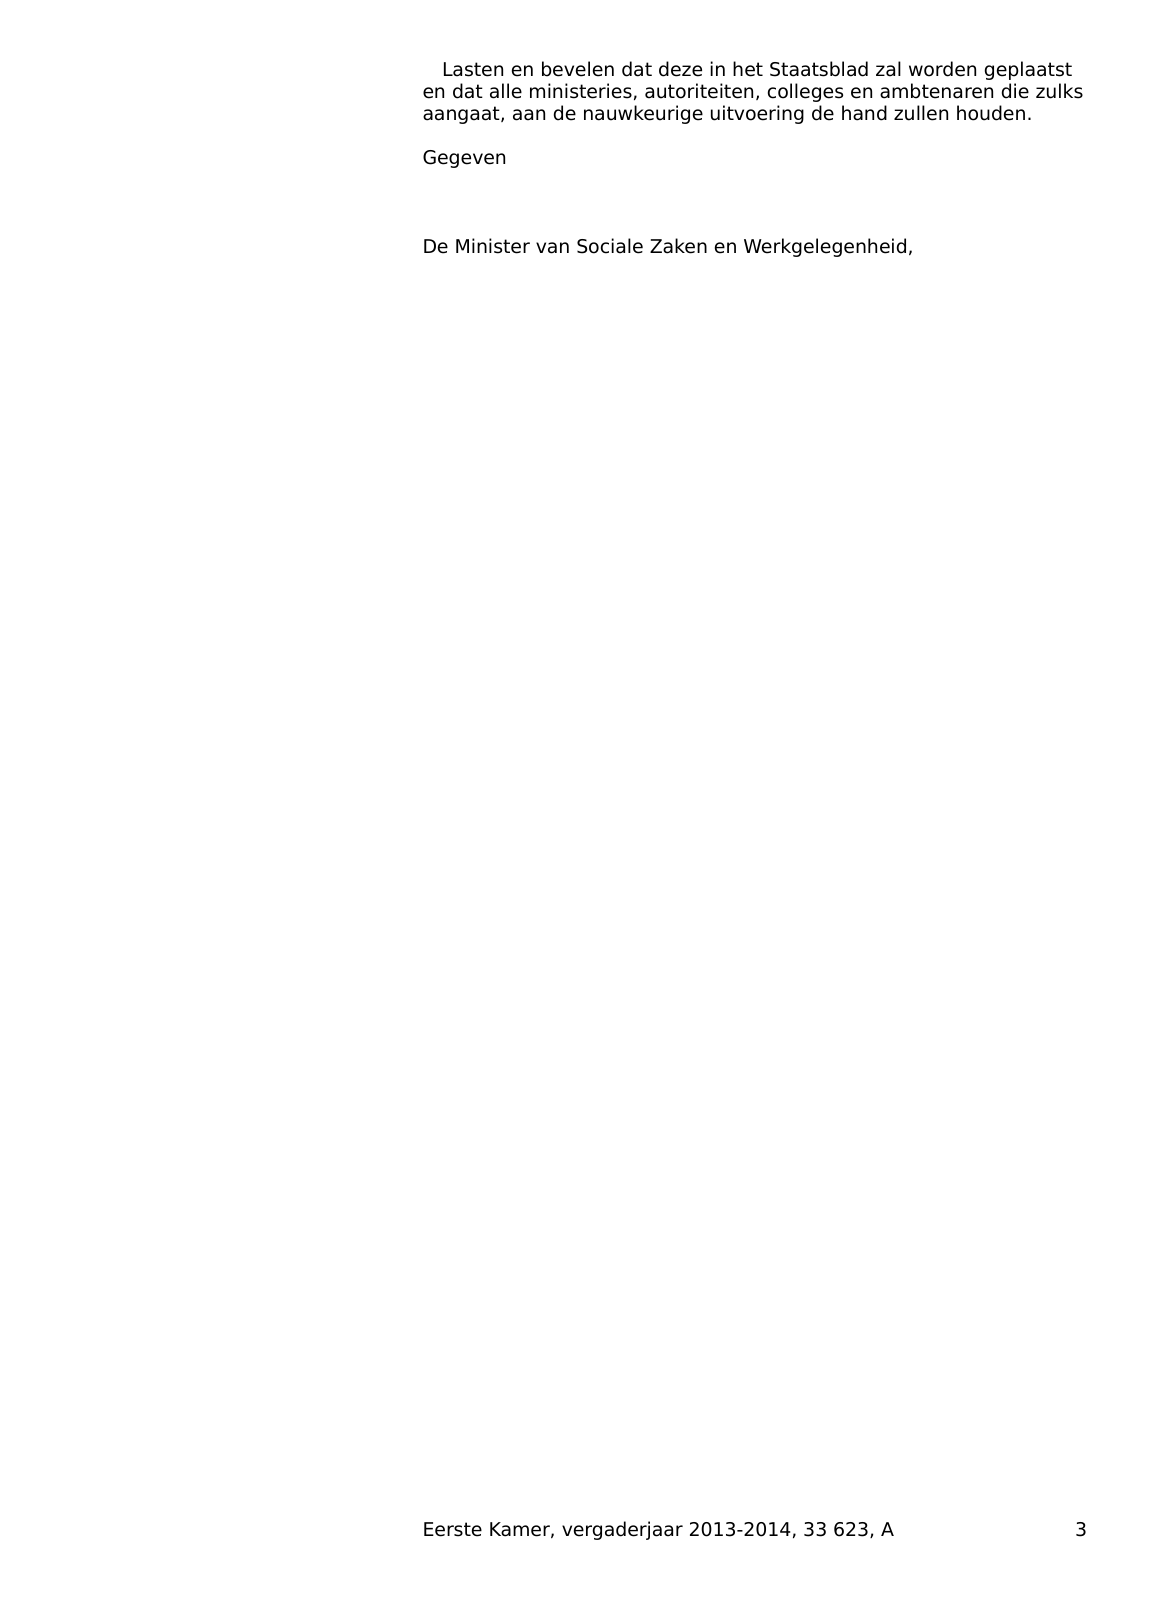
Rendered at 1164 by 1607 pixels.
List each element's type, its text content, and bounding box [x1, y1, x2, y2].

text De Minister van Sociale Zaken en Werkgelegenheid, [422, 236, 1087, 258]
text Gegeven [422, 147, 1087, 169]
text Lasten en bevelen dat deze in het Staatsblad zal worden geplaatst en dat alle ministeries, autoriteiten, colleges en ambtenaren die zulks aangaat, aan de nauwkeurige uitvoering de hand zullen houden. [422, 59, 1087, 125]
